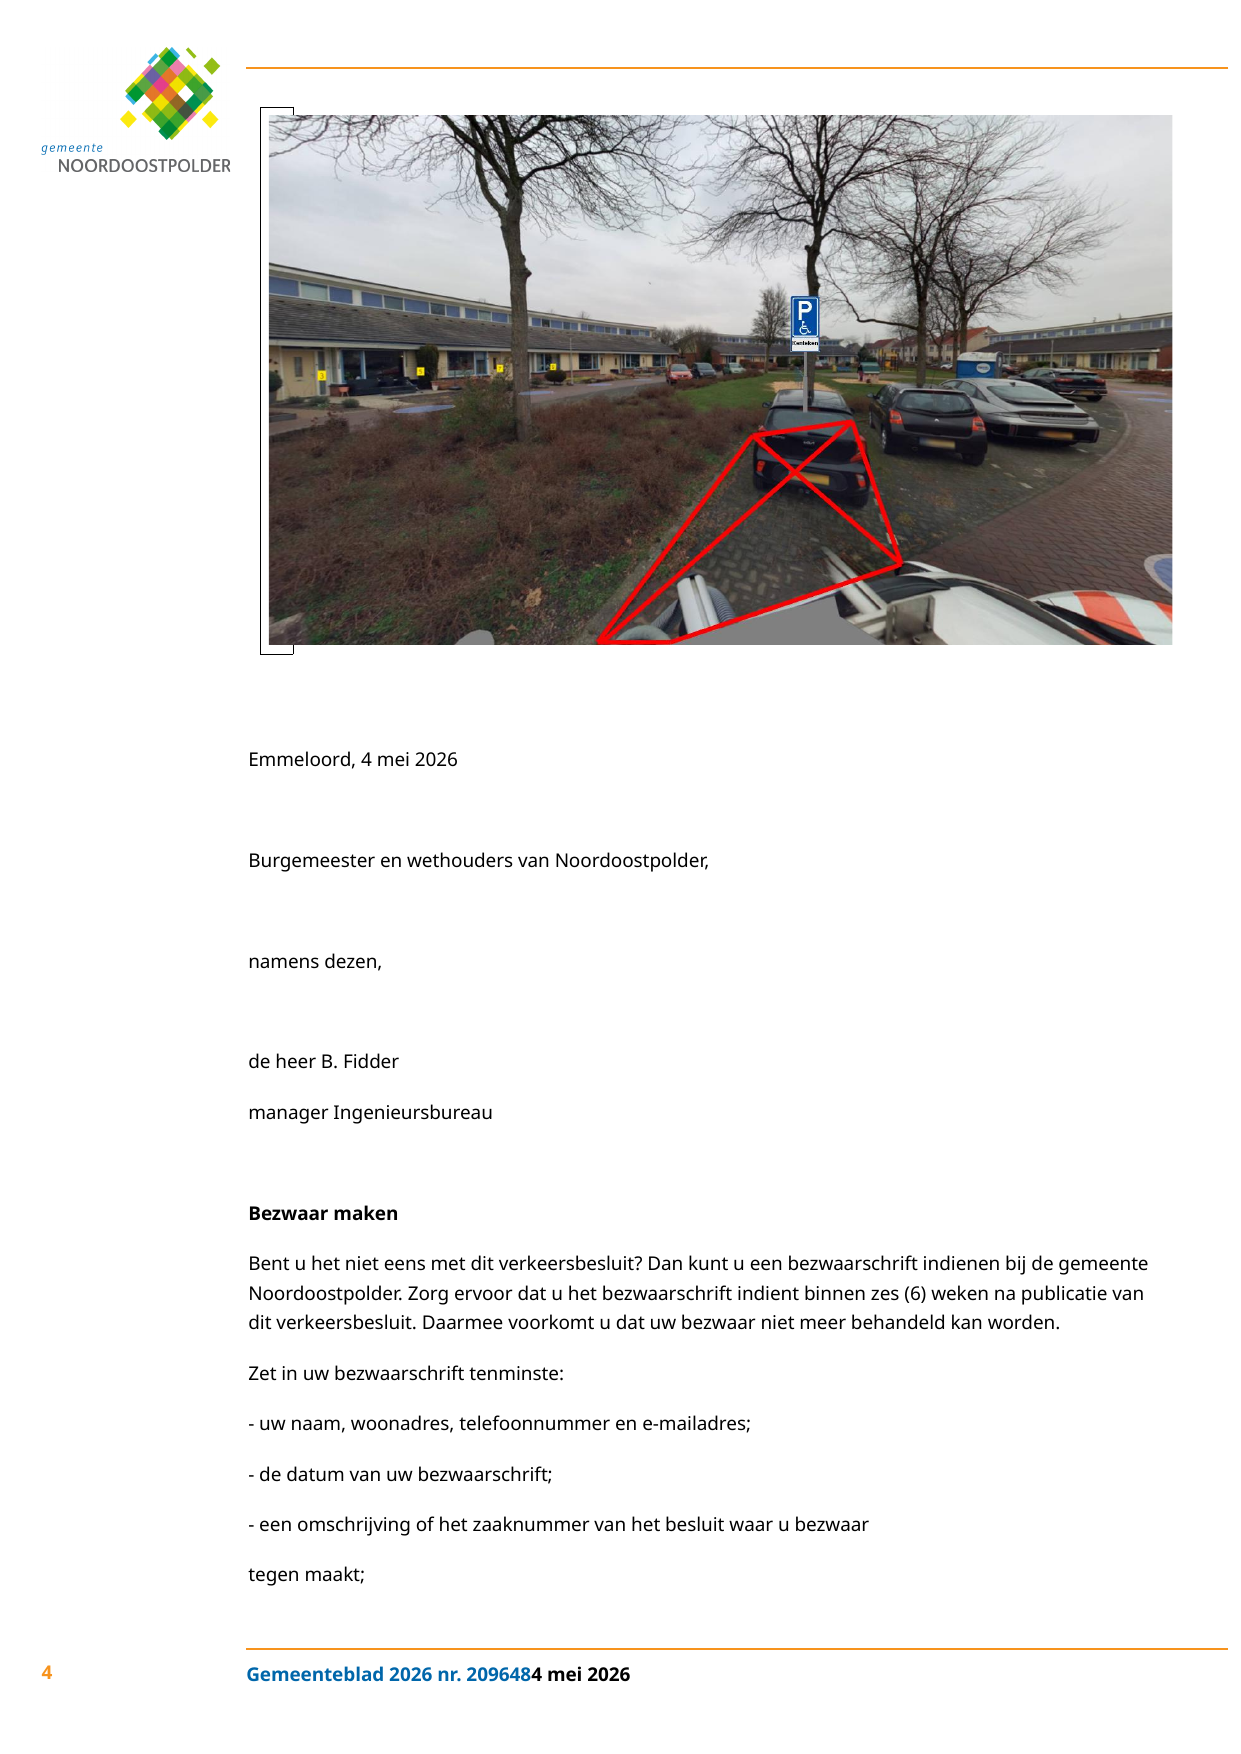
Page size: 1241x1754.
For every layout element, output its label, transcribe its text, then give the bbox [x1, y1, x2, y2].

picture [41, 47, 231, 172]
picture [268, 115, 1173, 645]
text namens dezen, [248, 948, 1152, 974]
text Zet in uw bezwaarschrift tenminste: [248, 1360, 1152, 1386]
text Bezwaar maken [248, 1200, 1152, 1226]
text - uw naam, woonadres, telefoonnummer en e-mailadres; [248, 1410, 1152, 1436]
text tegen maakt; [248, 1562, 1152, 1587]
text Burgemeester en wethouders van Noordoostpolder, [248, 847, 1152, 873]
text de heer B. Fidder [248, 1049, 1152, 1074]
text - een omschrijving of het zaaknummer van het besluit waar u bezwaar [248, 1511, 1152, 1537]
text Emmeloord, 4 mei 2026 [248, 746, 1152, 772]
text - de datum van uw bezwaarschrift; [248, 1461, 1152, 1487]
text manager Ingenieursbureau [248, 1099, 1152, 1125]
text Bent u het niet eens met dit verkeersbesluit? Dan kunt u een bezwaarschrift indienen bij de gemeente Noordoostpolder. Zorg ervoor dat u het bezwaarschrift indient binnen zes (6) weken na publicatie van dit verkeersbesluit. Daarmee voorkomt u dat uw bezwaar niet meer behandeld kan worden. [248, 1250, 1152, 1335]
